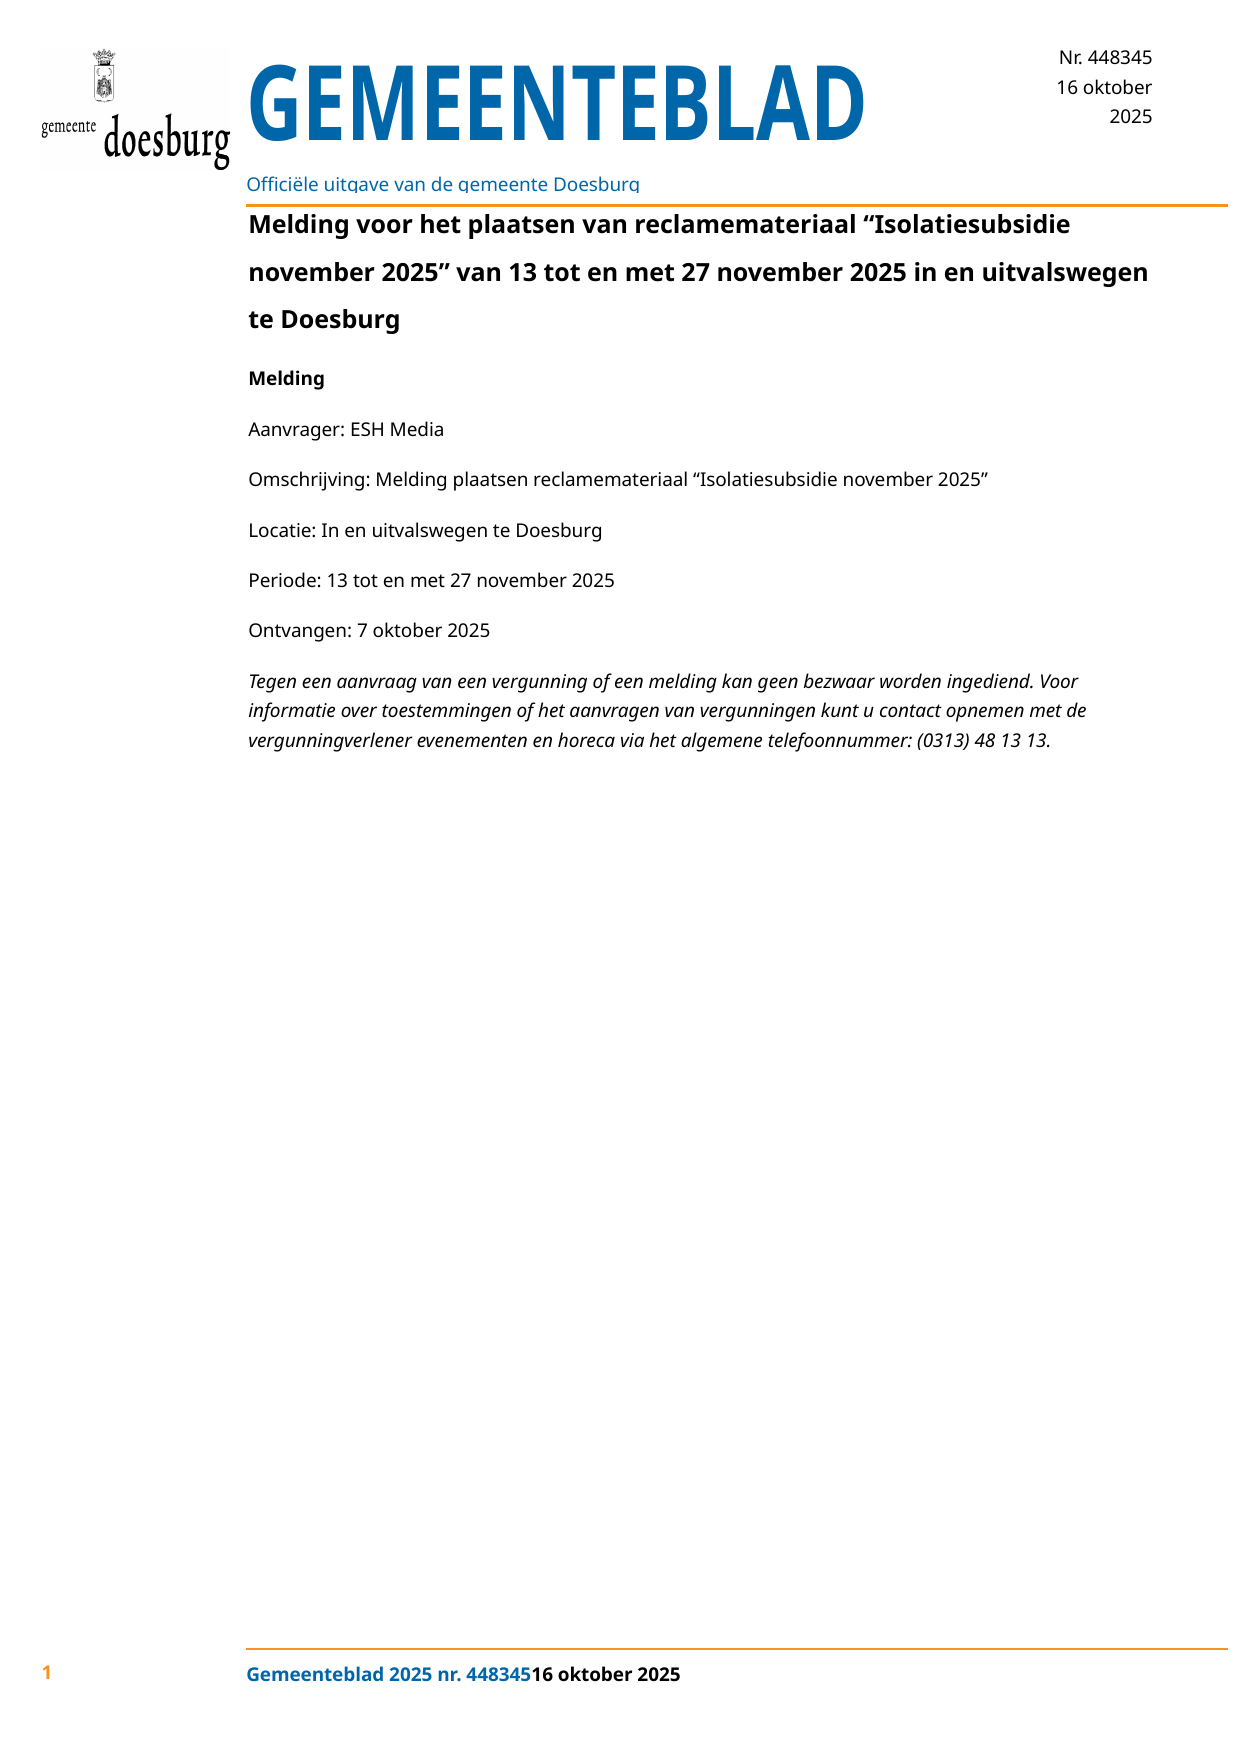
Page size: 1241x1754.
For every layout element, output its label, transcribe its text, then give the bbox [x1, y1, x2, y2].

text Omschrijving: Melding plaatsen reclamemateriaal “Isolatiesubsidie november 2025” [248, 466, 1152, 492]
picture [41, 47, 231, 172]
text Melding [248, 366, 1152, 391]
text Melding voor het plaatsen van reclamemateriaal “Isolatiesubsidie november 2025” van 13 tot en met 27 november 2025 in en uitvalswegen te Doesburg [248, 207, 1152, 336]
text Locatie: In en uitvalswegen te Doesburg [248, 517, 1152, 542]
text Aanvrager: ESH Media [248, 416, 1152, 442]
text Ontvangen: 7 oktober 2025 [248, 618, 1152, 643]
text Tegen een aanvraag van een vergunning of een melding kan geen bezwaar worden ingediend. Voor informatie over toestemmingen of het aanvragen van vergunningen kunt u contact opnemen met de vergunningverlener evenementen en horeca via het algemene telefoonnummer: (0313) 48 13 13. [248, 668, 1152, 753]
text Periode: 13 tot en met 27 november 2025 [248, 567, 1152, 593]
